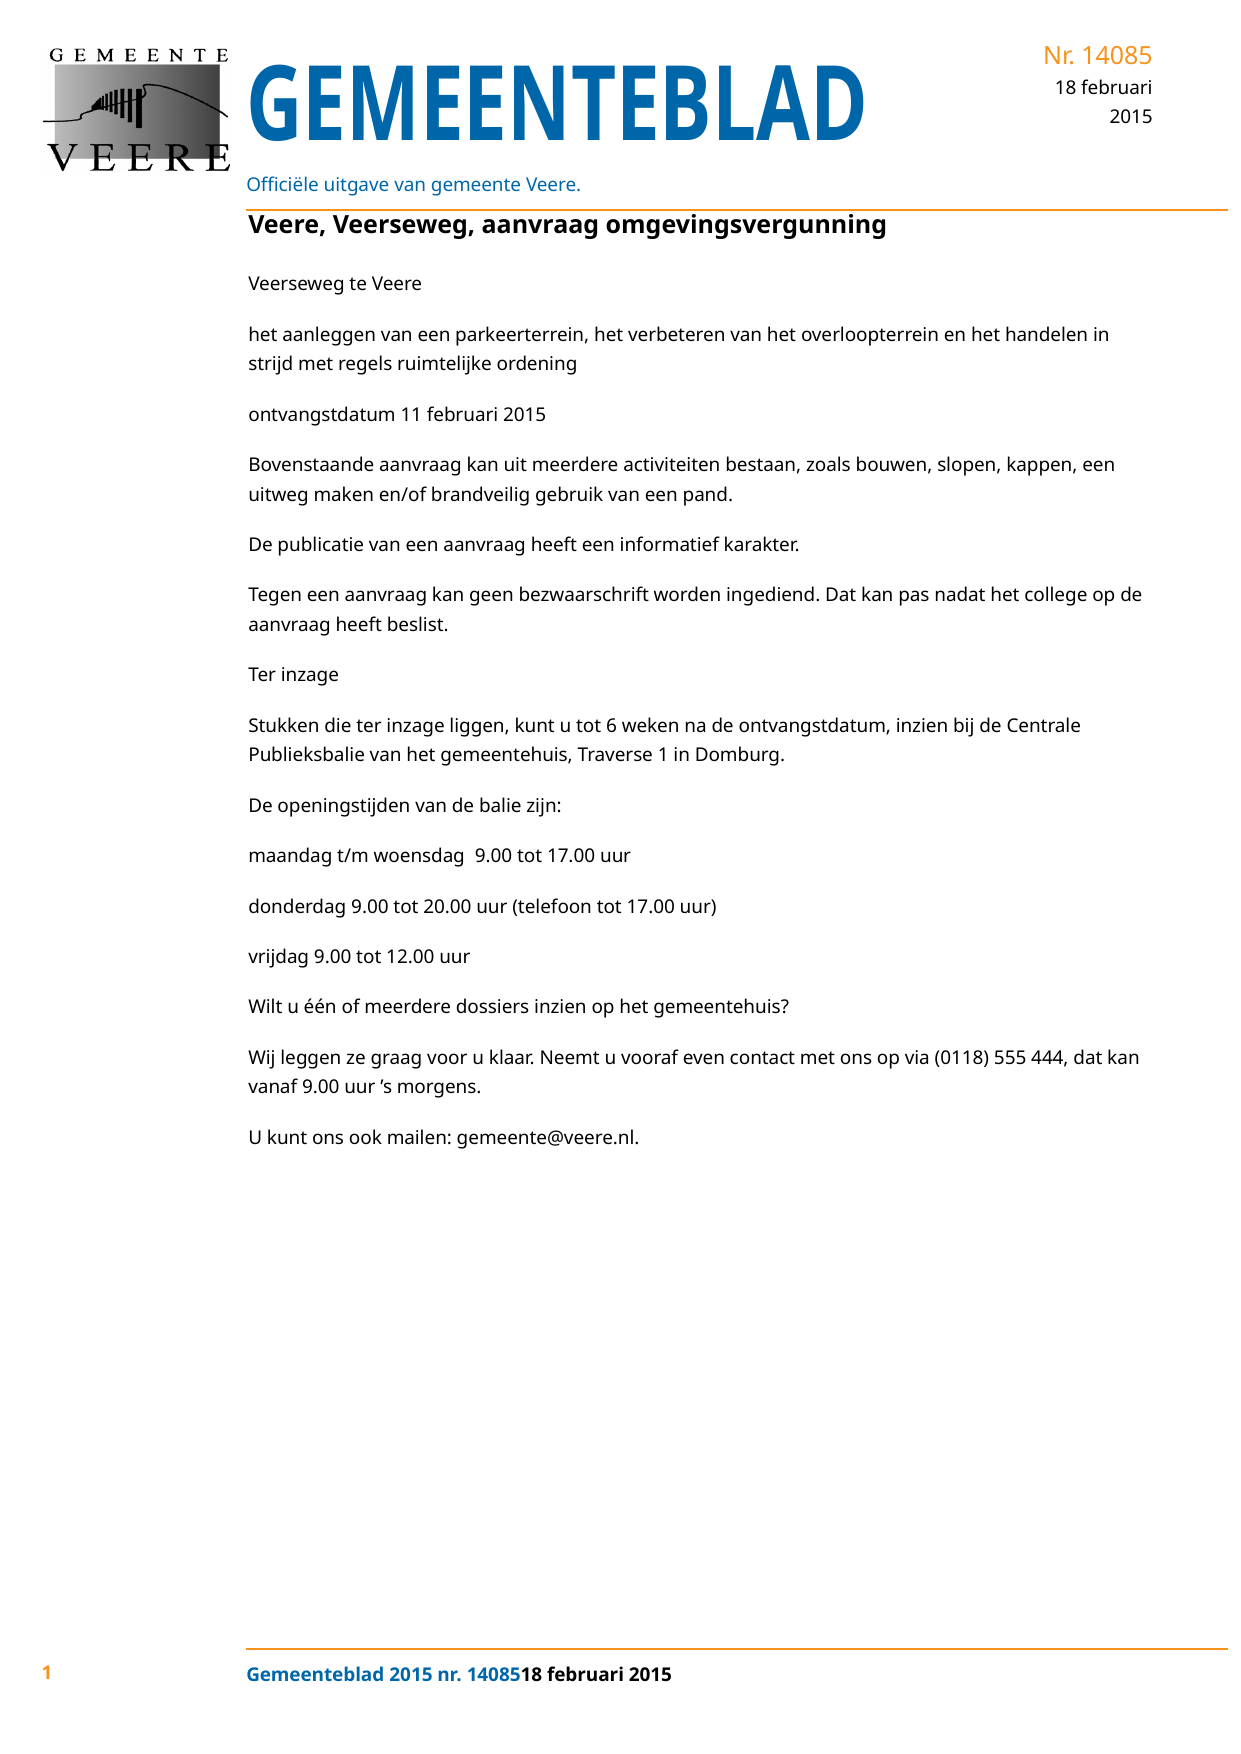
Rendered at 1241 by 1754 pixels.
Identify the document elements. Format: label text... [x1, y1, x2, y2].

text U kunt ons ook mailen: gemeente@veere.nl. [248, 1124, 1152, 1150]
text maandag t/m woensdag 9.00 tot 17.00 uur [248, 842, 1152, 868]
text Stukken die ter inzage liggen, kunt u tot 6 weken na de ontvangstdatum, inzien bij de Centrale Publieksbalie van het gemeentehuis, Traverse 1 in Domburg. [248, 712, 1152, 767]
text Bovenstaande aanvraag kan uit meerdere activiteiten bestaan, zoals bouwen, slopen, kappen, een uitweg maken en/of brandveilig gebruik van een pand. [248, 451, 1152, 506]
text donderdag 9.00 tot 20.00 uur (telefoon tot 17.00 uur) [248, 893, 1152, 918]
text Ter inzage [248, 662, 1152, 687]
text De publicatie van een aanvraag heeft een informatief karakter. [248, 531, 1152, 557]
picture [41, 47, 231, 172]
text het aanleggen van een parkeerterrein, het verbeteren van het overloopterrein en het handelen in strijd met regels ruimtelijke ordening [248, 321, 1152, 376]
text De openingstijden van de balie zijn: [248, 792, 1152, 818]
text ontvangstdatum 11 februari 2015 [248, 401, 1152, 426]
text vrijdag 9.00 tot 12.00 uur [248, 943, 1152, 969]
text Veere, Veerseweg, aanvraag omgevingsvergunning [248, 211, 1152, 241]
text Wij leggen ze graag voor u klaar. Neemt u vooraf even contact met ons op via (0118) 555 444, dat kan vanaf 9.00 uur ’s morgens. [248, 1044, 1152, 1099]
text Veerseweg te Veere [248, 270, 1152, 296]
text Wilt u één of meerdere dossiers inzien op het gemeentehuis? [248, 994, 1152, 1019]
text Tegen een aanvraag kan geen bezwaarschrift worden ingediend. Dat kan pas nadat het college op de aanvraag heeft beslist. [248, 582, 1152, 637]
